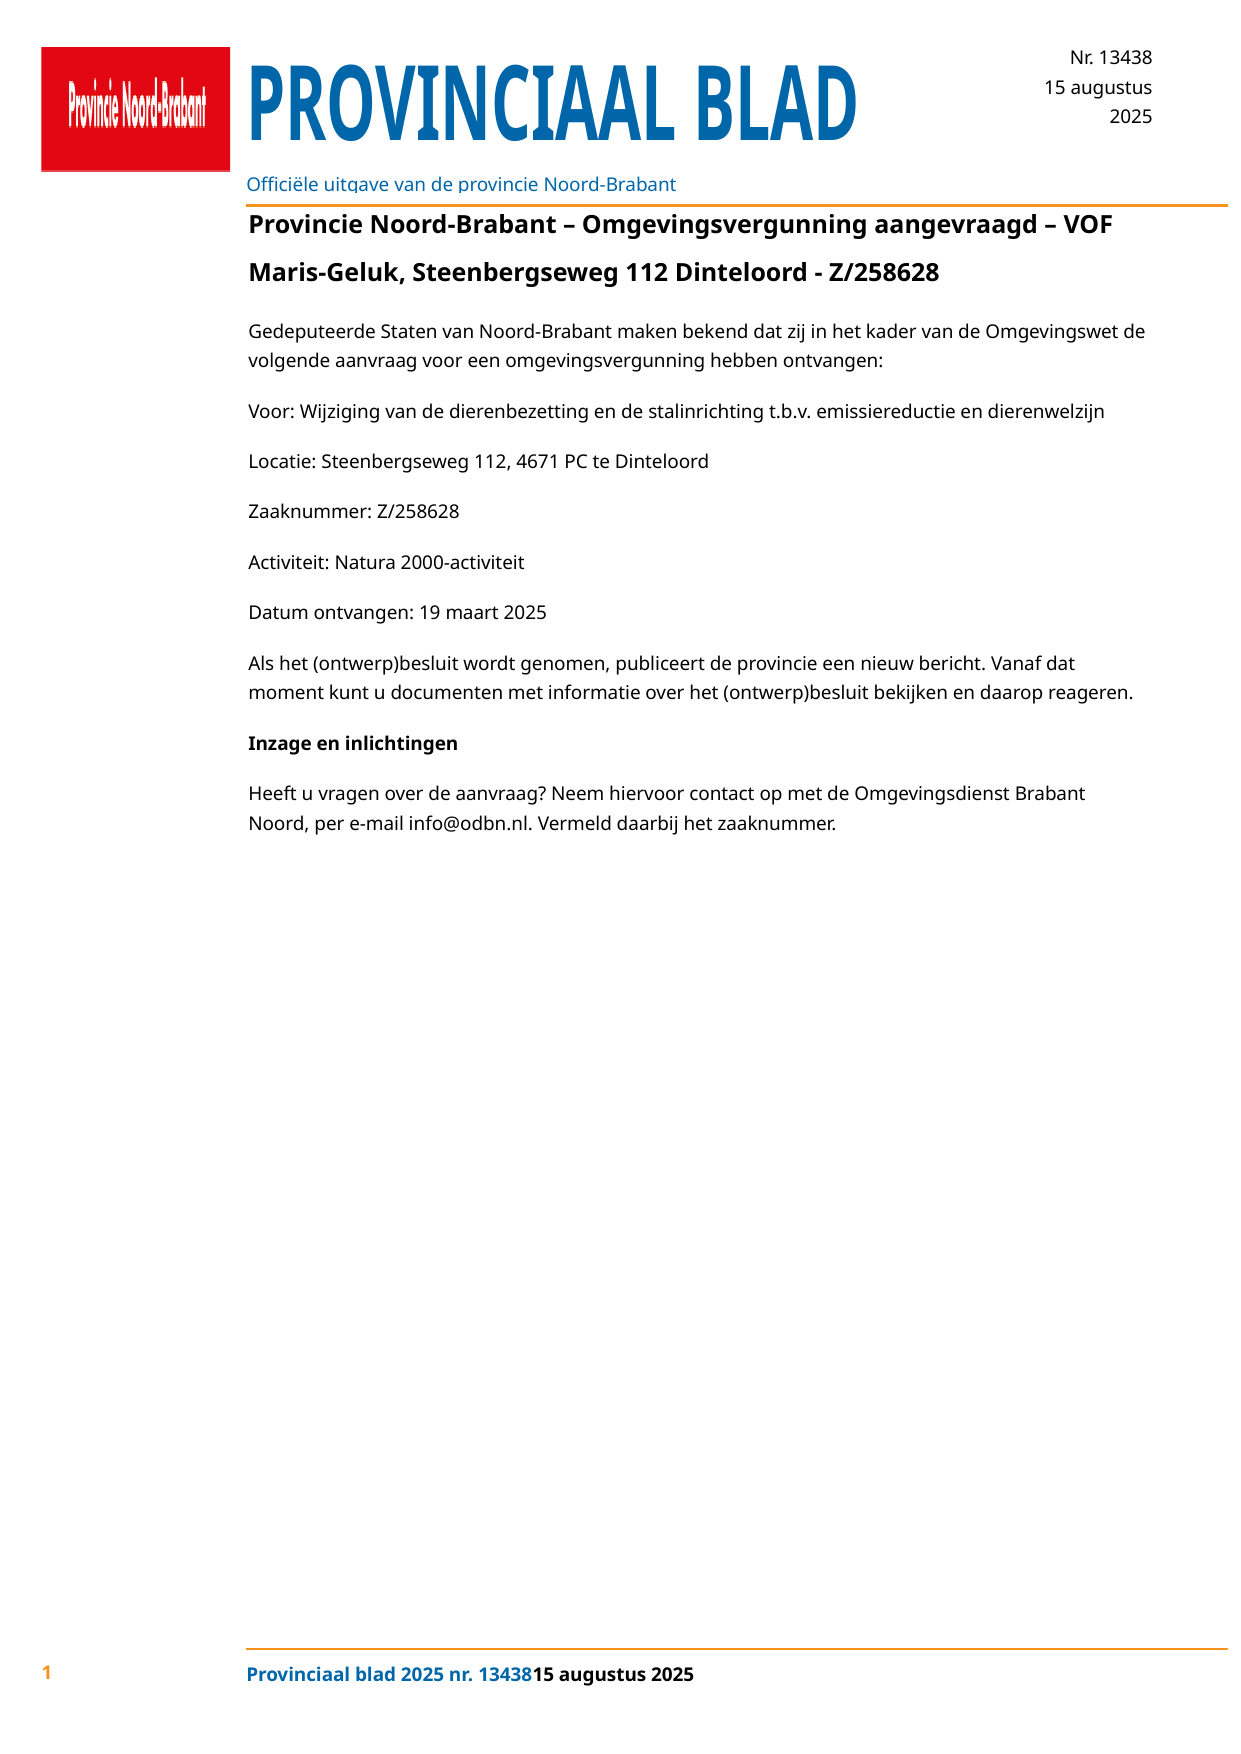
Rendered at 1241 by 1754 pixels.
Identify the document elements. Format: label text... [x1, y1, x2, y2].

text Gedeputeerde Staten van Noord-Brabant maken bekend dat zij in het kader van de Omgevingswet de volgende aanvraag voor een omgevingsvergunning hebben ontvangen: [248, 318, 1152, 373]
text Als het (ontwerp)besluit wordt genomen, publiceert de provincie een nieuw bericht. Vanaf dat moment kunt u documenten met informatie over het (ontwerp)besluit bekijken en daarop reageren. [248, 650, 1152, 705]
text Provincie Noord-Brabant – Omgevingsvergunning aangevraagd – VOF Maris-Geluk, Steenbergseweg 112 Dinteloord - Z/258628 [248, 207, 1152, 288]
text Locatie: Steenbergseweg 112, 4671 PC te Dinteloord [248, 448, 1152, 474]
text Heeft u vragen over de aanvraag? Neem hiervoor contact op met de Omgevingsdienst Brabant Noord, per e-mail info@odbn.nl. Vermeld daarbij het zaaknummer. [248, 780, 1152, 836]
text Datum ontvangen: 19 maart 2025 [248, 599, 1152, 625]
text Zaaknummer: Z/258628 [248, 499, 1152, 524]
text Voor: Wijziging van de dierenbezetting en de stalinrichting t.b.v. emissiereductie en dierenwelzijn [248, 398, 1152, 424]
text Inzage en inlichtingen [248, 730, 1152, 756]
text Activiteit: Natura 2000-activiteit [248, 549, 1152, 575]
picture [41, 47, 231, 172]
